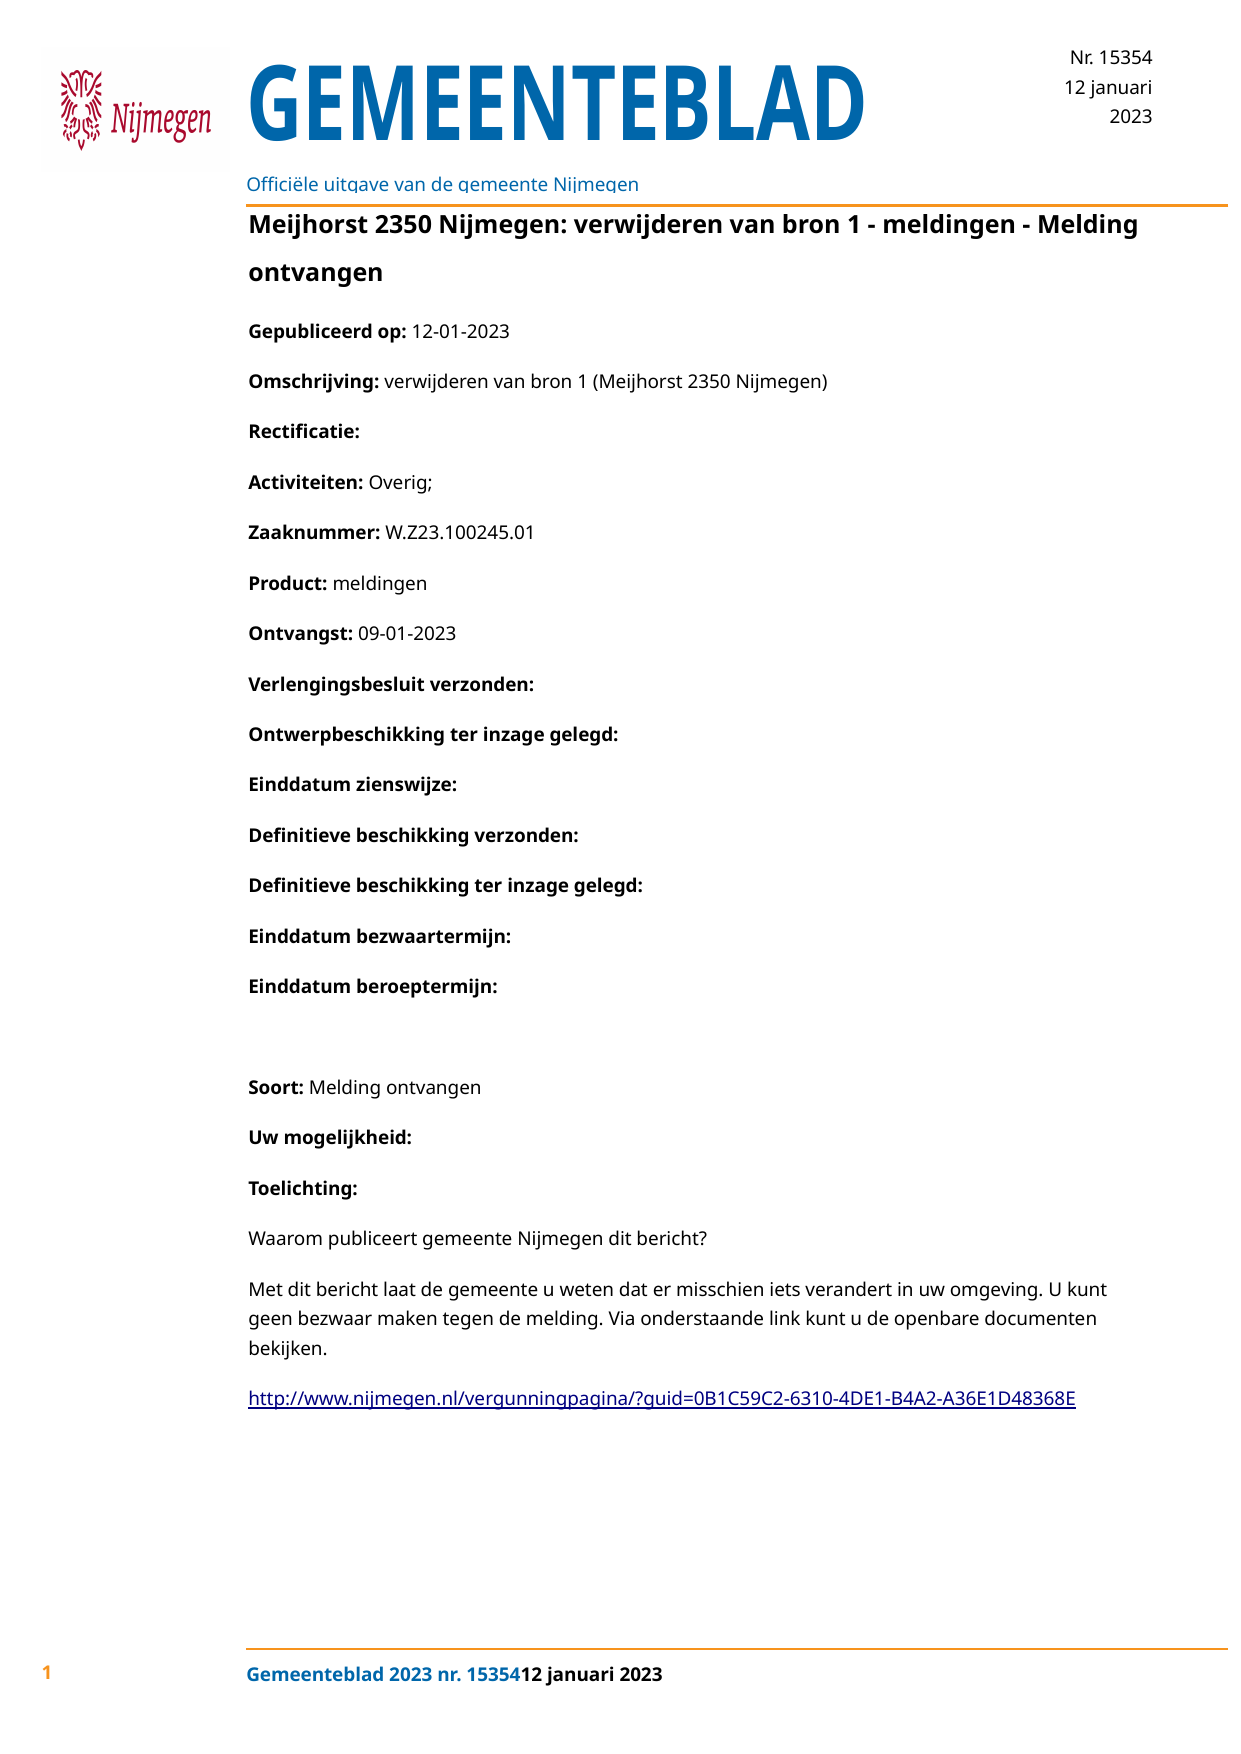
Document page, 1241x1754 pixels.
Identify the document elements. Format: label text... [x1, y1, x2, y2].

text Zaaknummer: W.Z23.100245.01 [248, 519, 1152, 545]
text Waarom publiceert gemeente Nijmegen dit bericht? [248, 1225, 1152, 1251]
text http://www.nijmegen.nl/vergunningpagina/?guid=0B1C59C2-6310-4DE1-B4A2-A36E1D48368E [248, 1385, 1152, 1411]
text Einddatum zienswijze: [248, 772, 1152, 797]
text Einddatum bezwaartermijn: [248, 923, 1152, 949]
text Met dit bericht laat de gemeente u weten dat er misschien iets verandert in uw omgeving. U kunt geen bezwaar maken tegen de melding. Via onderstaande link kunt u de openbare documenten bekijken. [248, 1276, 1152, 1361]
text Definitieve beschikking verzonden: [248, 822, 1152, 848]
text Gepubliceerd op: 12-01-2023 [248, 318, 1152, 344]
text Activiteiten: Overig; [248, 469, 1152, 495]
text Meijhorst 2350 Nijmegen: verwijderen van bron 1 - meldingen - Melding ontvangen [248, 207, 1152, 288]
text Verlengingsbesluit verzonden: [248, 671, 1152, 697]
text Ontwerpbeschikking ter inzage gelegd: [248, 721, 1152, 747]
text Toelichting: [248, 1175, 1152, 1201]
text Soort: Melding ontvangen [248, 1074, 1152, 1100]
text Uw mogelijkheid: [248, 1124, 1152, 1150]
text Product: meldingen [248, 570, 1152, 596]
text Ontvangst: 09-01-2023 [248, 620, 1152, 646]
picture [41, 47, 231, 172]
text Definitieve beschikking ter inzage gelegd: [248, 872, 1152, 898]
text Einddatum beroeptermijn: [248, 973, 1152, 999]
text Rectificatie: [248, 419, 1152, 444]
text Omschrijving: verwijderen van bron 1 (Meijhorst 2350 Nijmegen) [248, 368, 1152, 394]
